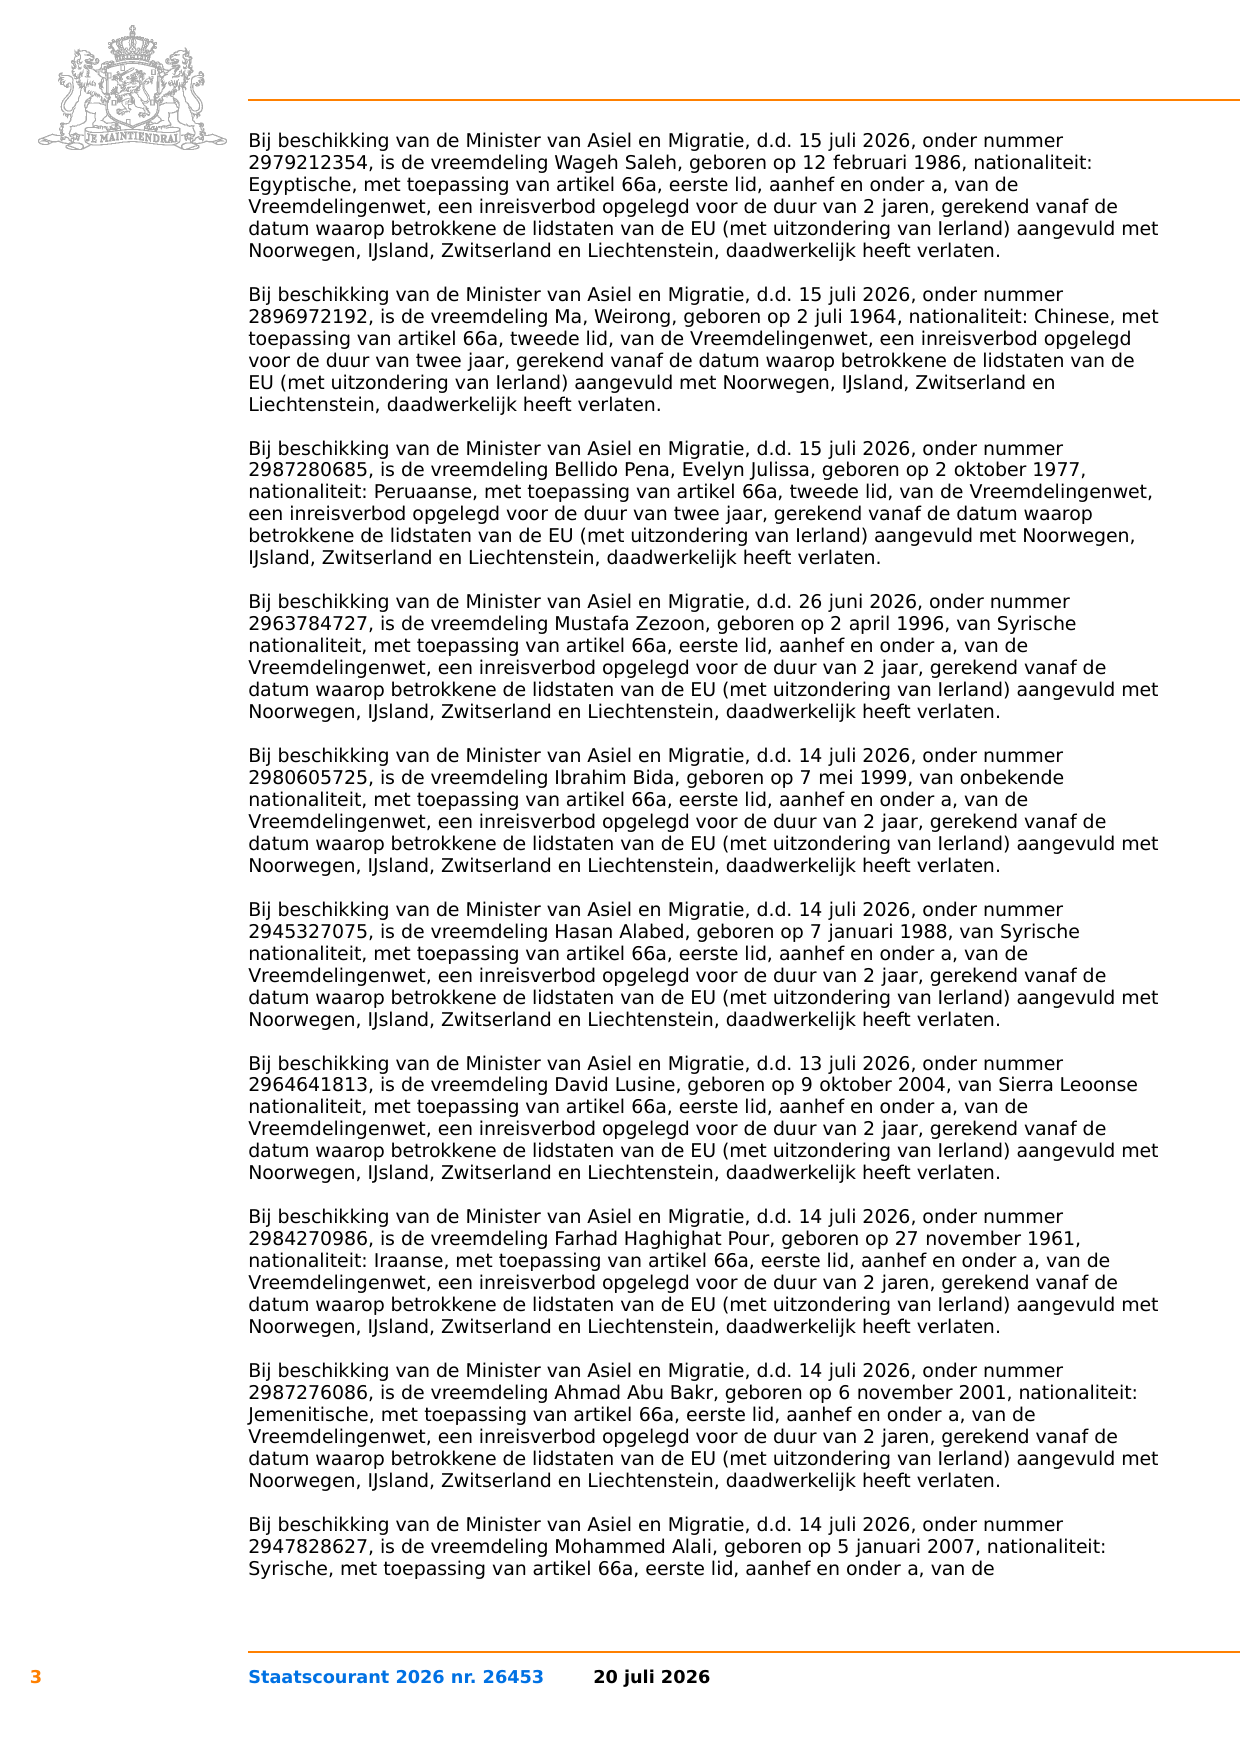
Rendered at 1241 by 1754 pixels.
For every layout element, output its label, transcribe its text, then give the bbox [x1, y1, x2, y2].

text Bij beschikking van de Minister van Asiel en Migratie, d.d. 13 juli 2026, onder nummer 2964641813, is de vreemdeling David Lusine, geboren op 9 oktober 2004, van Sierra Leoonse nationaliteit, met toepassing van artikel 66a, eerste lid, aanhef en onder a, van de Vreemdelingenwet, een inreisverbod opgelegd voor de duur van 2 jaar, gerekend vanaf de datum waarop betrokkene de lidstaten van de EU (met uitzondering van Ierland) aangevuld met Noorwegen, IJsland, Zwitserland en Liechtenstein, daadwerkelijk heeft verlaten. [248, 1052, 1163, 1184]
text Bij beschikking van de Minister van Asiel en Migratie, d.d. 26 juni 2026, onder nummer 2963784727, is de vreemdeling Mustafa Zezoon, geboren op 2 april 1996, van Syrische nationaliteit, met toepassing van artikel 66a, eerste lid, aanhef en onder a, van de Vreemdelingenwet, een inreisverbod opgelegd voor de duur van 2 jaar, gerekend vanaf de datum waarop betrokkene de lidstaten van de EU (met uitzondering van Ierland) aangevuld met Noorwegen, IJsland, Zwitserland en Liechtenstein, daadwerkelijk heeft verlaten. [248, 591, 1163, 723]
text Bij beschikking van de Minister van Asiel en Migratie, d.d. 14 juli 2026, onder nummer 2947828627, is de vreemdeling Mohammed Alali, geboren op 5 januari 2007, nationaliteit: Syrische, met toepassing van artikel 66a, eerste lid, aanhef en onder a, van de [248, 1514, 1163, 1579]
text Bij beschikking van de Minister van Asiel en Migratie, d.d. 14 juli 2026, onder nummer 2945327075, is de vreemdeling Hasan Alabed, geboren op 7 januari 1988, van Syrische nationaliteit, met toepassing van artikel 66a, eerste lid, aanhef en onder a, van de Vreemdelingenwet, een inreisverbod opgelegd voor de duur van 2 jaar, gerekend vanaf de datum waarop betrokkene de lidstaten van de EU (met uitzondering van Ierland) aangevuld met Noorwegen, IJsland, Zwitserland en Liechtenstein, daadwerkelijk heeft verlaten. [248, 899, 1163, 1031]
text Bij beschikking van de Minister van Asiel en Migratie, d.d. 14 juli 2026, onder nummer 2980605725, is de vreemdeling Ibrahim Bida, geboren op 7 mei 1999, van onbekende nationaliteit, met toepassing van artikel 66a, eerste lid, aanhef en onder a, van de Vreemdelingenwet, een inreisverbod opgelegd voor de duur van 2 jaar, gerekend vanaf de datum waarop betrokkene de lidstaten van de EU (met uitzondering van Ierland) aangevuld met Noorwegen, IJsland, Zwitserland en Liechtenstein, daadwerkelijk heeft verlaten. [248, 745, 1163, 877]
text Bij beschikking van de Minister van Asiel en Migratie, d.d. 15 juli 2026, onder nummer 2979212354, is de vreemdeling Wageh Saleh, geboren op 12 februari 1986, nationaliteit: Egyptische, met toepassing van artikel 66a, eerste lid, aanhef en onder a, van de Vreemdelingenwet, een inreisverbod opgelegd voor de duur van 2 jaren, gerekend vanaf de datum waarop betrokkene de lidstaten van de EU (met uitzondering van Ierland) aangevuld met Noorwegen, IJsland, Zwitserland en Liechtenstein, daadwerkelijk heeft verlaten. [248, 130, 1163, 262]
text Bij beschikking van de Minister van Asiel en Migratie, d.d. 14 juli 2026, onder nummer 2984270986, is de vreemdeling Farhad Haghighat Pour, geboren op 27 november 1961, nationaliteit: Iraanse, met toepassing van artikel 66a, eerste lid, aanhef en onder a, van de Vreemdelingenwet, een inreisverbod opgelegd voor de duur van 2 jaren, gerekend vanaf de datum waarop betrokkene de lidstaten van de EU (met uitzondering van Ierland) aangevuld met Noorwegen, IJsland, Zwitserland en Liechtenstein, daadwerkelijk heeft verlaten. [248, 1206, 1163, 1338]
text Bij beschikking van de Minister van Asiel en Migratie, d.d. 14 juli 2026, onder nummer 2987276086, is de vreemdeling Ahmad Abu Bakr, geboren op 6 november 2001, nationaliteit: Jemenitische, met toepassing van artikel 66a, eerste lid, aanhef en onder a, van de Vreemdelingenwet, een inreisverbod opgelegd voor de duur van 2 jaren, gerekend vanaf de datum waarop betrokkene de lidstaten van de EU (met uitzondering van Ierland) aangevuld met Noorwegen, IJsland, Zwitserland en Liechtenstein, daadwerkelijk heeft verlaten. [248, 1360, 1163, 1492]
text Bij beschikking van de Minister van Asiel en Migratie, d.d. 15 juli 2026, onder nummer 2987280685, is de vreemdeling Bellido Pena, Evelyn Julissa, geboren op 2 oktober 1977, nationaliteit: Peruaanse, met toepassing van artikel 66a, tweede lid, van de Vreemdelingenwet, een inreisverbod opgelegd voor de duur van twee jaar, gerekend vanaf de datum waarop betrokkene de lidstaten van de EU (met uitzondering van Ierland) aangevuld met Noorwegen, IJsland, Zwitserland en Liechtenstein, daadwerkelijk heeft verlaten. [248, 437, 1163, 569]
picture [38, 25, 227, 150]
text Bij beschikking van de Minister van Asiel en Migratie, d.d. 15 juli 2026, onder nummer 2896972192, is de vreemdeling Ma, Weirong, geboren op 2 juli 1964, nationaliteit: Chinese, met toepassing van artikel 66a, tweede lid, van de Vreemdelingenwet, een inreisverbod opgelegd voor de duur van twee jaar, gerekend vanaf de datum waarop betrokkene de lidstaten van de EU (met uitzondering van Ierland) aangevuld met Noorwegen, IJsland, Zwitserland en Liechtenstein, daadwerkelijk heeft verlaten. [248, 284, 1163, 416]
